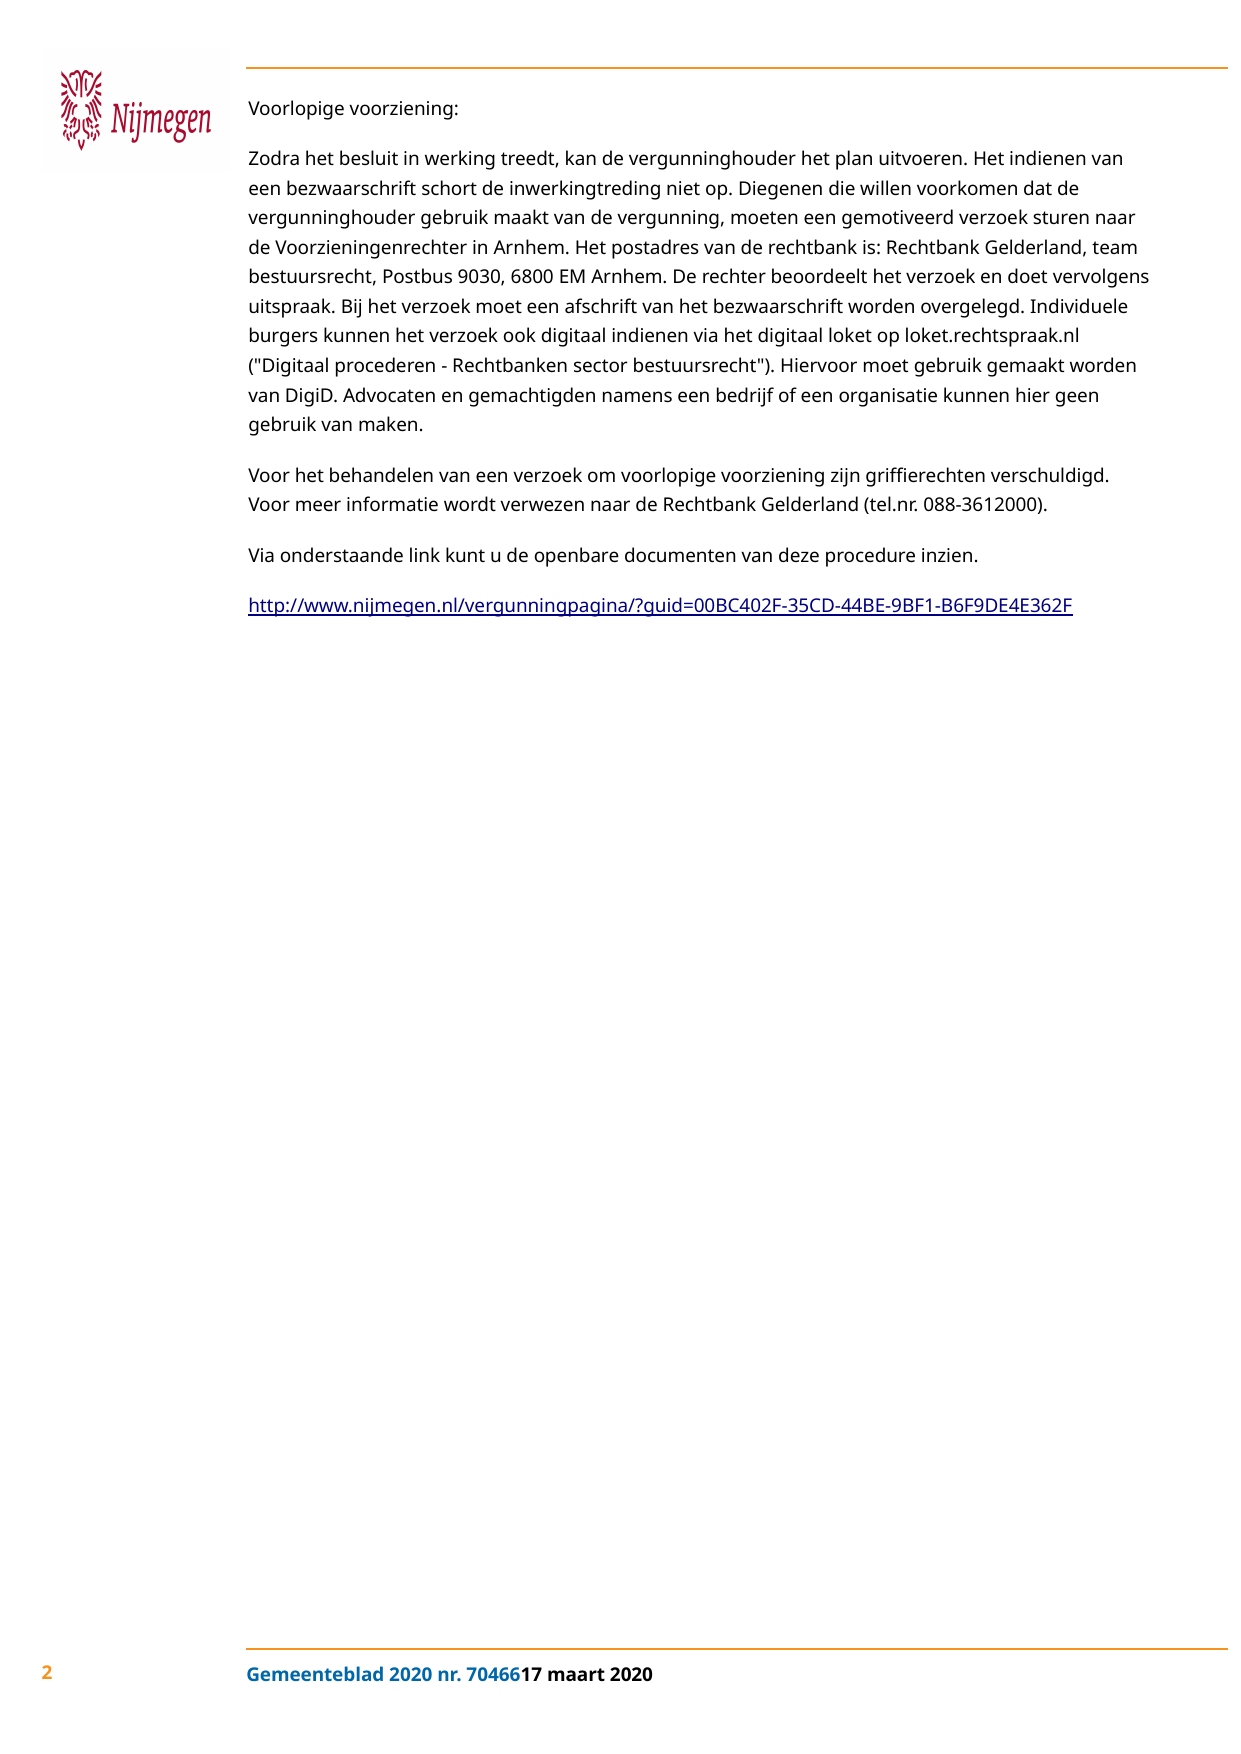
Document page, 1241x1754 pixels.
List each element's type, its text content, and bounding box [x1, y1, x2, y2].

text Voor het behandelen van een verzoek om voorlopige voorziening zijn griffierechten verschuldigd. Voor meer informatie wordt verwezen naar de Rechtbank Gelderland (tel.nr. 088-3612000). [248, 462, 1152, 517]
text Zodra het besluit in werking treedt, kan de vergunninghouder het plan uitvoeren. Het indienen van een bezwaarschrift schort de inwerkingtreding niet op. Diegenen die willen voorkomen dat de vergunninghouder gebruik maakt van de vergunning, moeten een gemotiveerd verzoek sturen naar de Voorzieningenrechter in Arnhem. Het postadres van de rechtbank is: Rechtbank Gelderland, team bestuursrecht, Postbus 9030, 6800 EM Arnhem. De rechter beoordeelt het verzoek en doet vervolgens uitspraak. Bij het verzoek moet een afschrift van het bezwaarschrift worden overgelegd. Individuele burgers kunnen het verzoek ook digitaal indienen via het digitaal loket op loket.rechtspraak.nl ("Digitaal procederen - Rechtbanken sector bestuursrecht"). Hiervoor moet gebruik gemaakt worden van DigiD. Advocaten en gemachtigden namens een bedrijf of een organisatie kunnen hier geen gebruik van maken. [248, 145, 1152, 437]
text Voorlopige voorziening: [248, 95, 1152, 121]
text http://www.nijmegen.nl/vergunningpagina/?guid=00BC402F-35CD-44BE-9BF1-B6F9DE4E362F [248, 592, 1152, 618]
picture [41, 47, 231, 172]
text Via onderstaande link kunt u de openbare documenten van deze procedure inzien. [248, 542, 1152, 568]
